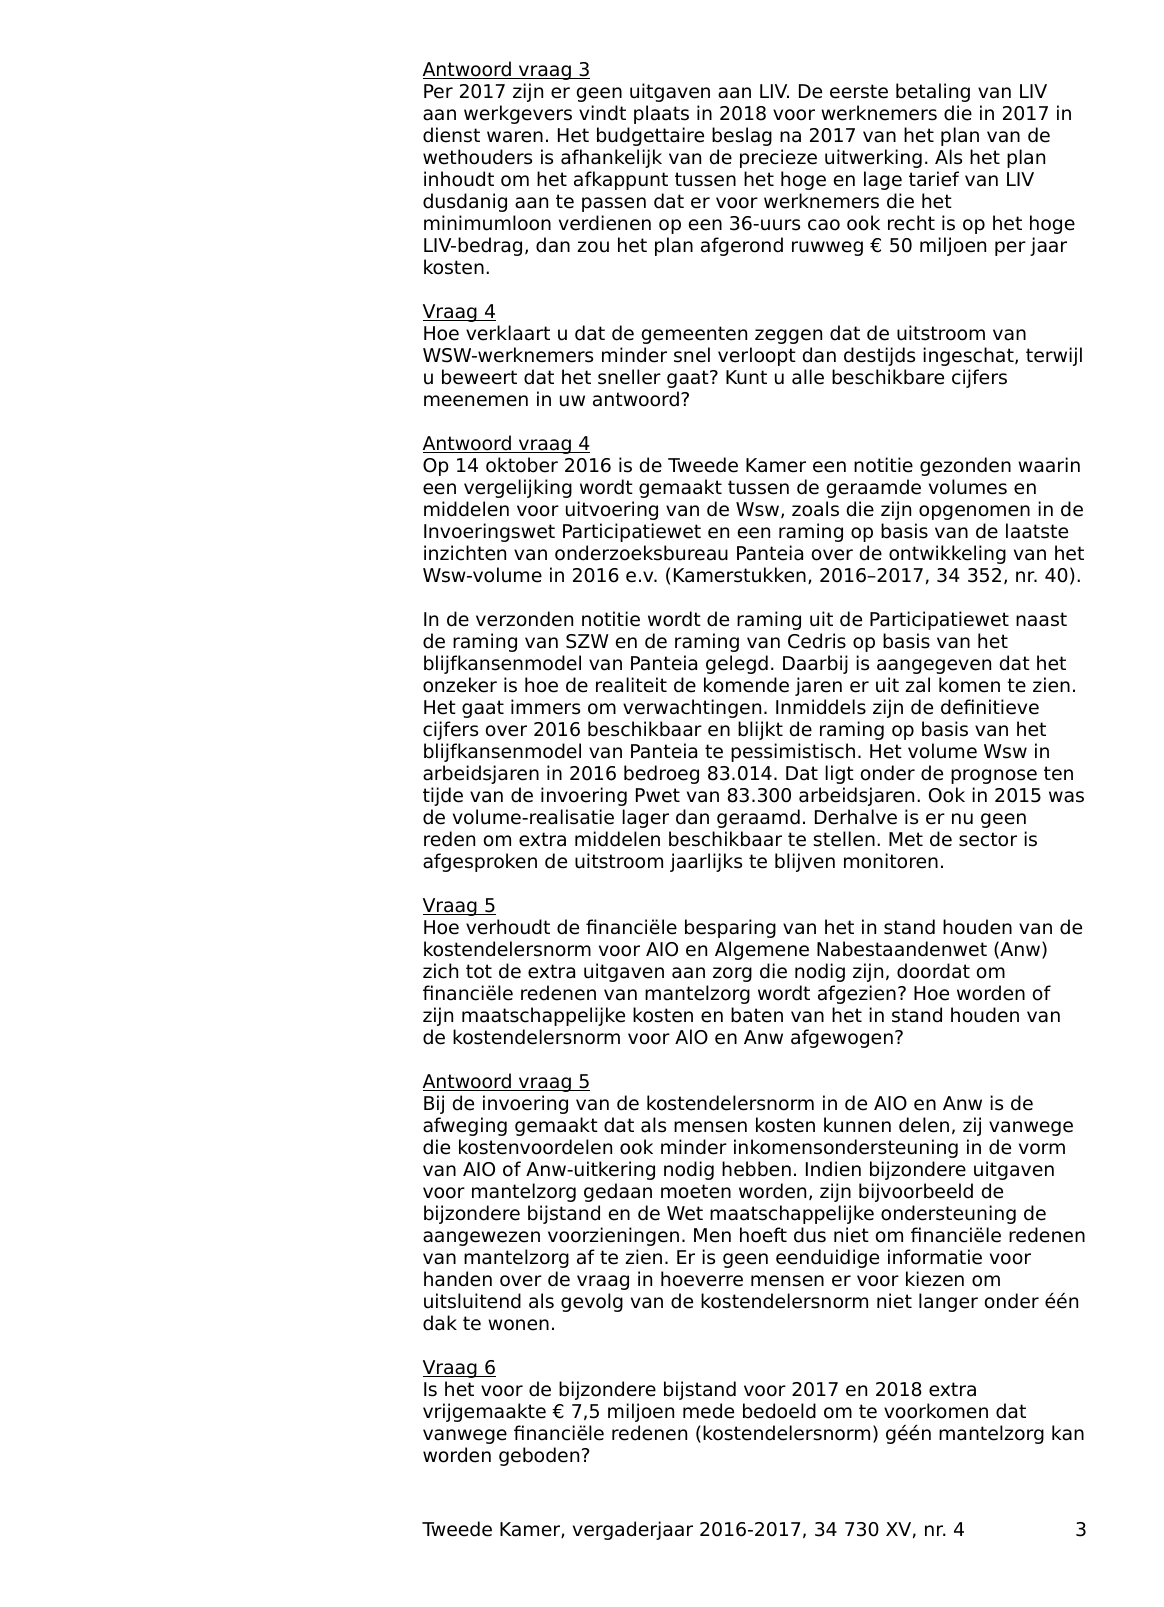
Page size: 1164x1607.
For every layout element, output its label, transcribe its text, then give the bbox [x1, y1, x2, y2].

text Per 2017 zijn er geen uitgaven aan LIV. De eerste betaling van LIV aan werkgevers vindt plaats in 2018 voor werknemers die in 2017 in dienst waren. Het budgettaire beslag na 2017 van het plan van de wethouders is afhankelijk van de precieze uitwerking. Als het plan inhoudt om het afkappunt tussen het hoge en lage tarief van LIV dusdanig aan te passen dat er voor werknemers die het minimumloon verdienen op een 36-uurs cao ook recht is op het hoge LIV-bedrag, dan zou het plan afgerond ruwweg € 50 miljoen per jaar kosten. [422, 81, 1087, 279]
text Antwoord vraag 5 [422, 1071, 1087, 1093]
text Op 14 oktober 2016 is de Tweede Kamer een notitie gezonden waarin een vergelijking wordt gemaakt tussen de geraamde volumes en middelen voor uitvoering van de Wsw, zoals die zijn opgenomen in de Invoeringswet Participatiewet en een raming op basis van de laatste inzichten van onderzoeksbureau Panteia over de ontwikkeling van het Wsw-volume in 2016 e.v. (Kamerstukken, 2016–2017, 34 352, nr. 40). [422, 455, 1087, 587]
text Hoe verhoudt de financiële besparing van het in stand houden van de kostendelersnorm voor AIO en Algemene Nabestaandenwet (Anw) zich tot de extra uitgaven aan zorg die nodig zijn, doordat om financiële redenen van mantelzorg wordt afgezien? Hoe worden of zijn maatschappelijke kosten en baten van het in stand houden van de kostendelersnorm voor AlO en Anw afgewogen? [422, 917, 1087, 1049]
text Hoe verklaart u dat de gemeenten zeggen dat de uitstroom van WSW-werknemers minder snel verloopt dan destijds ingeschat, terwijl u beweert dat het sneller gaat? Kunt u alle beschikbare cijfers meenemen in uw antwoord? [422, 323, 1087, 411]
text Vraag 4 [422, 301, 1087, 323]
text In de verzonden notitie wordt de raming uit de Participatiewet naast de raming van SZW en de raming van Cedris op basis van het blijfkansenmodel van Panteia gelegd. Daarbij is aangegeven dat het onzeker is hoe de realiteit de komende jaren er uit zal komen te zien. Het gaat immers om verwachtingen. Inmiddels zijn de definitieve cijfers over 2016 beschikbaar en blijkt de raming op basis van het blijfkansenmodel van Panteia te pessimistisch. Het volume Wsw in arbeidsjaren in 2016 bedroeg 83.014. Dat ligt onder de prognose ten tijde van de invoering Pwet van 83.300 arbeidsjaren. Ook in 2015 was de volume-realisatie lager dan geraamd. Derhalve is er nu geen reden om extra middelen beschikbaar te stellen. Met de sector is afgesproken de uitstroom jaarlijks te blijven monitoren. [422, 609, 1087, 873]
text Vraag 5 [422, 895, 1087, 917]
text Vraag 6 [422, 1357, 1087, 1379]
text Antwoord vraag 3 [422, 59, 1087, 81]
text Bij de invoering van de kostendelersnorm in de AIO en Anw is de afweging gemaakt dat als mensen kosten kunnen delen, zij vanwege die kostenvoordelen ook minder inkomensondersteuning in de vorm van AIO of Anw-uitkering nodig hebben. Indien bijzondere uitgaven voor mantelzorg gedaan moeten worden, zijn bijvoorbeeld de bijzondere bijstand en de Wet maatschappelijke ondersteuning de aangewezen voorzieningen. Men hoeft dus niet om financiële redenen van mantelzorg af te zien. Er is geen eenduidige informatie voor handen over de vraag in hoeverre mensen er voor kiezen om uitsluitend als gevolg van de kostendelersnorm niet langer onder één dak te wonen. [422, 1093, 1087, 1335]
text Is het voor de bijzondere bijstand voor 2017 en 2018 extra vrijgemaakte € 7,5 miljoen mede bedoeld om te voorkomen dat vanwege financiële redenen (kostendelersnorm) géén mantelzorg kan worden geboden? [422, 1379, 1087, 1467]
text Antwoord vraag 4 [422, 433, 1087, 455]
